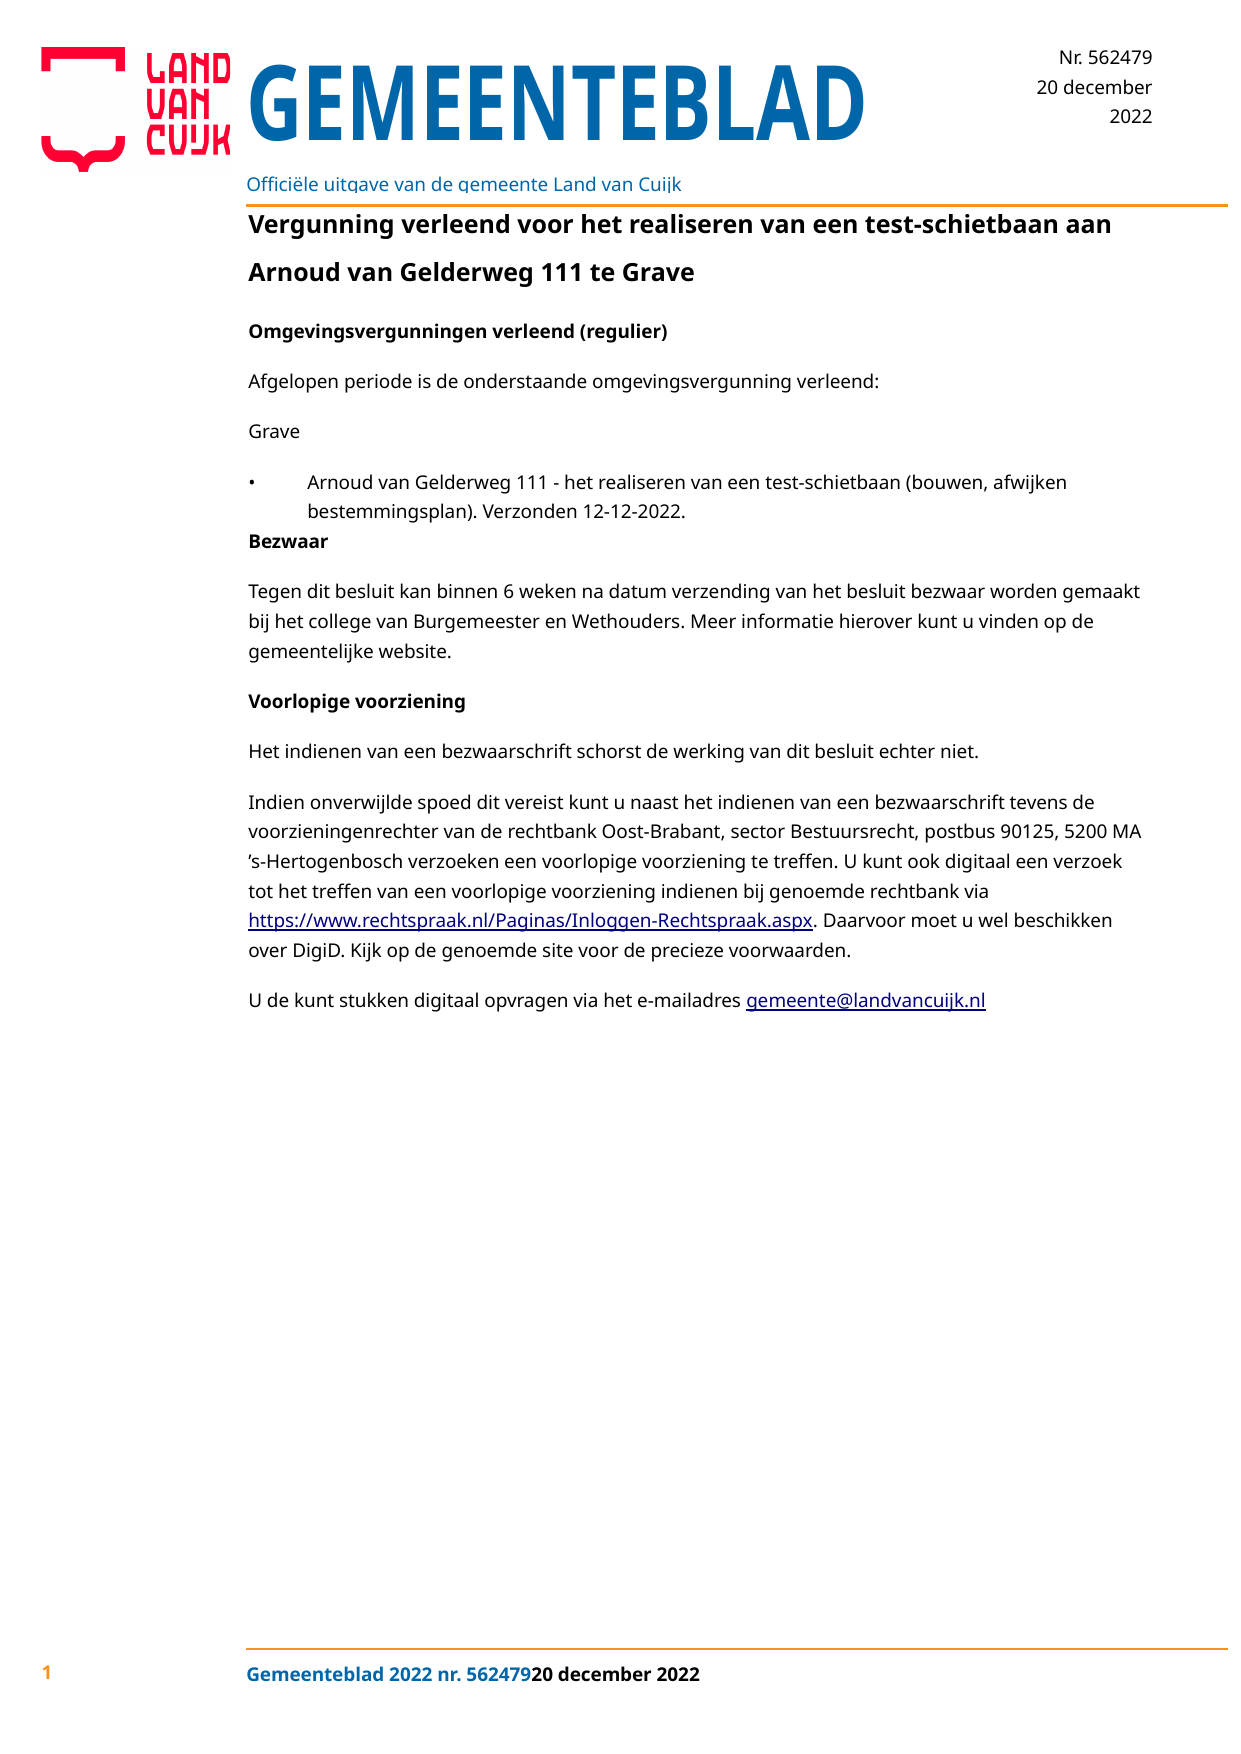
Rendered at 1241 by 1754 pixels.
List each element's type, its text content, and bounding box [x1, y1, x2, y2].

picture [41, 47, 231, 172]
text Het indienen van een bezwaarschrift schorst de werking van dit besluit echter niet. [248, 739, 1152, 764]
list Arnoud van Gelderweg 111 - het realiseren van een test-schietbaan (bouwen, afwijken bestemmingsplan). Verzonden 12-12-2022. [248, 469, 1152, 524]
text Omgevingsvergunningen verleend (regulier) [248, 318, 1152, 344]
text Tegen dit besluit kan binnen 6 weken na datum verzending van het besluit bezwaar worden gemaakt bij het college van Burgemeester en Wethouders. Meer informatie hierover kunt u vinden op de gemeentelijke website. [248, 579, 1152, 664]
text Vergunning verleend voor het realiseren van een test-schietbaan aan Arnoud van Gelderweg 111 te Grave [248, 207, 1152, 288]
text Bezwaar [248, 528, 1152, 554]
text Voorlopige voorziening [248, 688, 1152, 714]
text Indien onverwijlde spoed dit vereist kunt u naast het indienen van een bezwaarschrift tevens de voorzieningenrechter van de rechtbank Oost-Brabant, sector Bestuursrecht, postbus 90125, 5200 MA ’s-Hertogenbosch verzoeken een voorlopige voorziening te treffen. U kunt ook digitaal een verzoek tot het treffen van een voorlopige voorziening indienen bij genoemde rechtbank via https://www.rechtspraak.nl/Paginas/Inloggen-Rechtspraak.aspx. Daarvoor moet u wel beschikken over DigiD. Kijk op de genoemde site voor de precieze voorwaarden. [248, 789, 1152, 963]
text Afgelopen periode is de onderstaande omgevingsvergunning verleend: [248, 368, 1152, 394]
text U de kunt stukken digitaal opvragen via het e-mailadres gemeente@landvancuijk.nl [248, 987, 1152, 1013]
text Grave [248, 419, 1152, 444]
